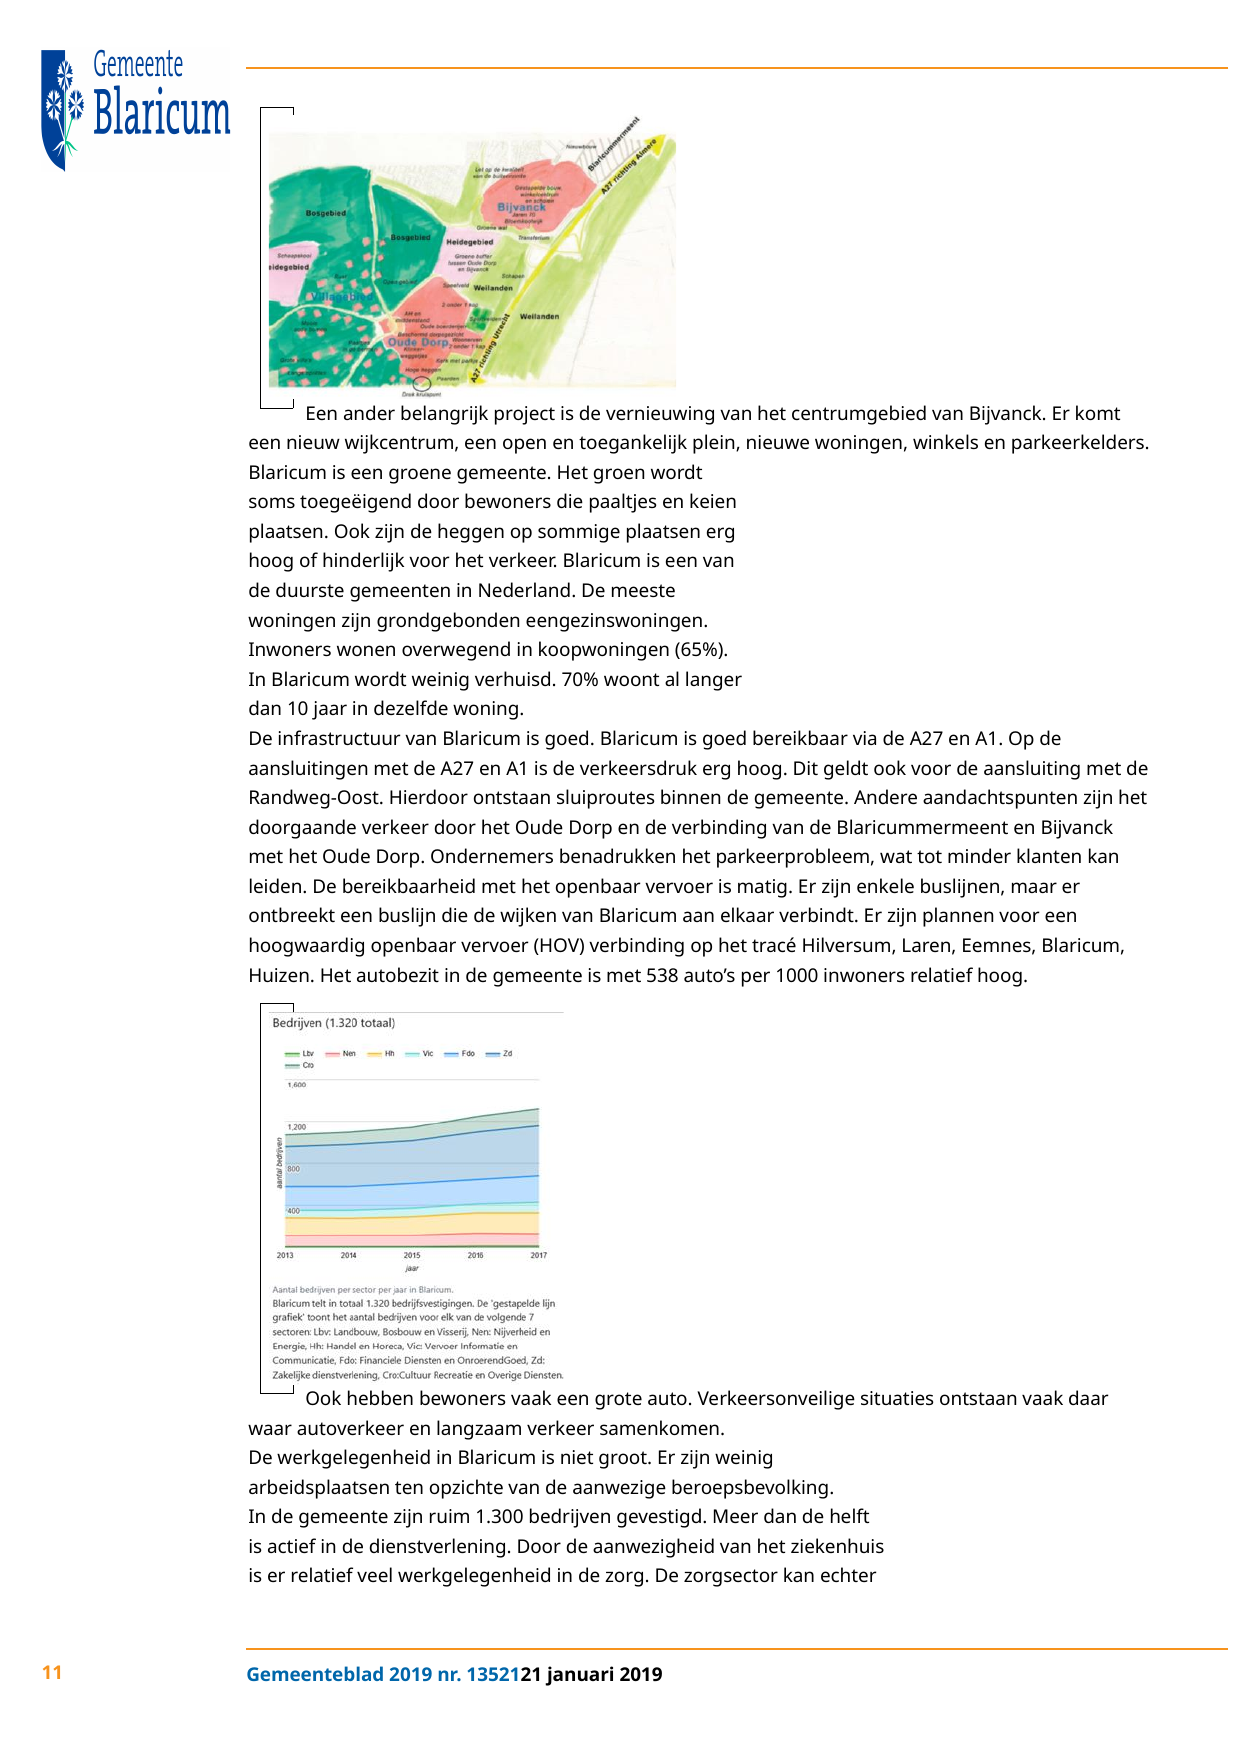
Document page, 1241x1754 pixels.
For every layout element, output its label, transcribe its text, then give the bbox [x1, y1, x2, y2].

text hoog of hinderlijk voor het verkeer. Blaricum is een van [248, 548, 1152, 573]
picture [41, 47, 231, 172]
text is actief in de dienstverlening. Door de aanwezigheid van het ziekenhuis [248, 1533, 1152, 1559]
text De werkgelegenheid in Blaricum is niet groot. Er zijn weinig [248, 1444, 1152, 1470]
text In de gemeente zijn ruim 1.300 bedrijven gevestigd. Meer dan de helft [248, 1503, 1152, 1529]
text plaatsen. Ook zijn de heggen op sommige plaatsen erg [248, 518, 1152, 544]
text In Blaricum wordt weinig verhuisd. 70% woont al langer [248, 666, 1152, 692]
text Blaricum is een groene gemeente. Het groen wordt [248, 459, 1152, 485]
text dan 10 jaar in dezelfde woning. [248, 696, 1152, 721]
picture [268, 115, 677, 399]
text arbeidsplaatsen ten opzichte van de aanwezige beroepsbevolking. [248, 1474, 1152, 1499]
text Inwoners wonen overwegend in koopwoningen (65%). [248, 636, 1152, 662]
text soms toegeëigend door bewoners die paaltjes en keien [248, 488, 1152, 514]
text Een ander belangrijk project is de vernieuwing van het centrumgebied van Bijvanck. Er komt een nieuw wijkcentrum, een open en toegankelijk plein, nieuwe woningen, winkels en parkeerkelders. [248, 95, 1152, 455]
text Ook hebben bewoners vaak een grote auto. Verkeersonveilige situaties ontstaan vaak daar waar autoverkeer en langzaam verkeer samenkomen. [248, 991, 1152, 1440]
picture [268, 1012, 564, 1385]
text De infrastructuur van Blaricum is goed. Blaricum is goed bereikbaar via de A27 en A1. Op de aansluitingen met de A27 en A1 is de verkeersdruk erg hoog. Dit geldt ook voor de aansluiting met de Randweg-Oost. Hierdoor ontstaan sluiproutes binnen de gemeente. Andere aandachtspunten zijn het doorgaande verkeer door het Oude Dorp en de verbinding van de Blaricummermeent en Bijvanck met het Oude Dorp. Ondernemers benadrukken het parkeerprobleem, wat tot minder klanten kan leiden. De bereikbaarheid met het openbaar vervoer is matig. Er zijn enkele buslijnen, maar er ontbreekt een buslijn die de wijken van Blaricum aan elkaar verbindt. Er zijn plannen voor een hoogwaardig openbaar vervoer (HOV) verbinding op het tracé Hilversum, Laren, Eemnes, Blaricum, Huizen. Het autobezit in de gemeente is met 538 auto’s per 1000 inwoners relatief hoog. [248, 725, 1152, 988]
text woningen zijn grondgebonden eengezinswoningen. [248, 607, 1152, 633]
text is er relatief veel werkgelegenheid in de zorg. De zorgsector kan echter [248, 1563, 1152, 1588]
text de duurste gemeenten in Nederland. De meeste [248, 577, 1152, 603]
